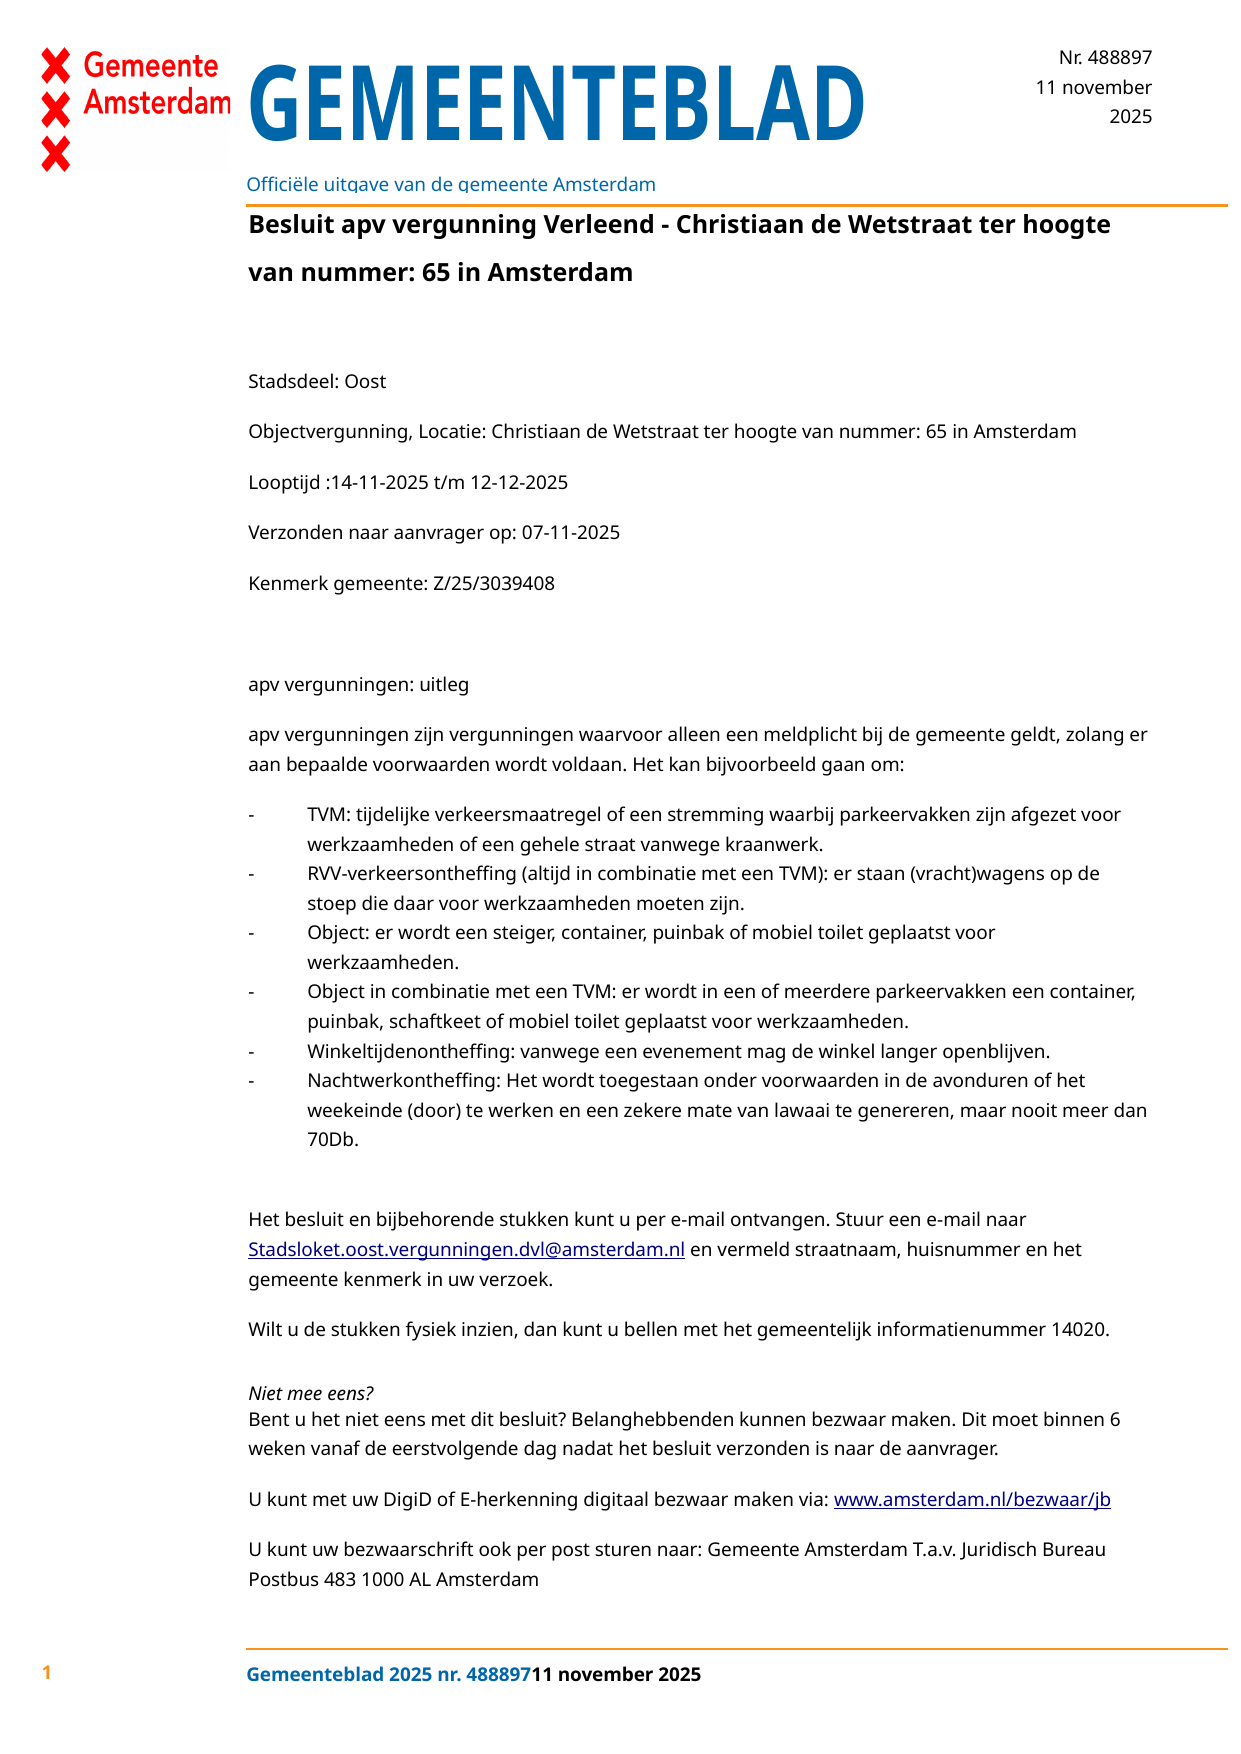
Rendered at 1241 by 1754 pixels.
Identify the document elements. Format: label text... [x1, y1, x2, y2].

text Het besluit en bijbehorende stukken kunt u per e-mail ontvangen. Stuur een e-mail naar Stadsloket.oost.vergunningen.dvl@amsterdam.nl en vermeld straatnaam, huisnummer en het gemeente kenmerk in uw verzoek. [248, 1207, 1152, 1292]
text apv vergunningen zijn vergunningen waarvoor alleen een meldplicht bij de gemeente geldt, zolang er aan bepaalde voorwaarden wordt voldaan. Het kan bijvoorbeeld gaan om: [248, 721, 1152, 777]
list Object in combinatie met een TVM: er wordt in een of meerdere parkeervakken een container, puinbak, schaftkeet of mobiel toilet geplaatst voor werkzaamheden. [248, 979, 1152, 1034]
list Nachtwerkontheffing: Het wordt toegestaan onder voorwaarden in de avonduren of het weekeinde (door) te werken en een zekere mate van lawaai te genereren, maar nooit meer dan 70Db. [248, 1067, 1152, 1152]
text apv vergunningen: uitleg [248, 671, 1152, 697]
list TVM: tijdelijke verkeersmaatregel of een stremming waarbij parkeervakken zijn afgezet voor werkzaamheden of een gehele straat vanwege kraanwerk. [248, 801, 1152, 857]
text Bent u het niet eens met dit besluit? Belanghebbenden kunnen bezwaar maken. Dit moet binnen 6 weken vanaf de eerstvolgende dag nadat het besluit verzonden is naar de aanvrager. [248, 1406, 1152, 1461]
text Verzonden naar aanvrager op: 07-11-2025 [248, 519, 1152, 545]
text Stadsdeel: Oost [248, 368, 1152, 394]
text Objectvergunning, Locatie: Christiaan de Wetstraat ter hoogte van nummer: 65 in Amsterdam [248, 419, 1152, 444]
text Wilt u de stukken fysiek inzien, dan kunt u bellen met het gemeentelijk informatienummer 14020. [248, 1316, 1152, 1342]
text Looptijd :14-11-2025 t/m 12-12-2025 [248, 469, 1152, 495]
text Kenmerk gemeente: Z/25/3039408 [248, 570, 1152, 596]
list Winkeltijdenontheffing: vanwege een evenement mag de winkel langer openblijven. [248, 1038, 1152, 1064]
list Object: er wordt een steiger, container, puinbak of mobiel toilet geplaatst voor werkzaamheden. [248, 919, 1152, 975]
text U kunt met uw DigiD of E-herkenning digitaal bezwaar maken via: www.amsterdam.nl/bezwaar/jb [248, 1486, 1152, 1512]
list RVV-verkeersontheffing (altijd in combinatie met een TVM): er staan (vracht)wagens op de stoep die daar voor werkzaamheden moeten zijn. [248, 860, 1152, 916]
text Besluit apv vergunning Verleend - Christiaan de Wetstraat ter hoogte van nummer: 65 in Amsterdam [248, 207, 1152, 288]
text U kunt uw bezwaarschrift ook per post sturen naar: Gemeente Amsterdam T.a.v. Juridisch Bureau Postbus 483 1000 AL Amsterdam [248, 1536, 1152, 1592]
text Niet mee eens? [248, 1380, 1152, 1406]
picture [41, 47, 231, 172]
